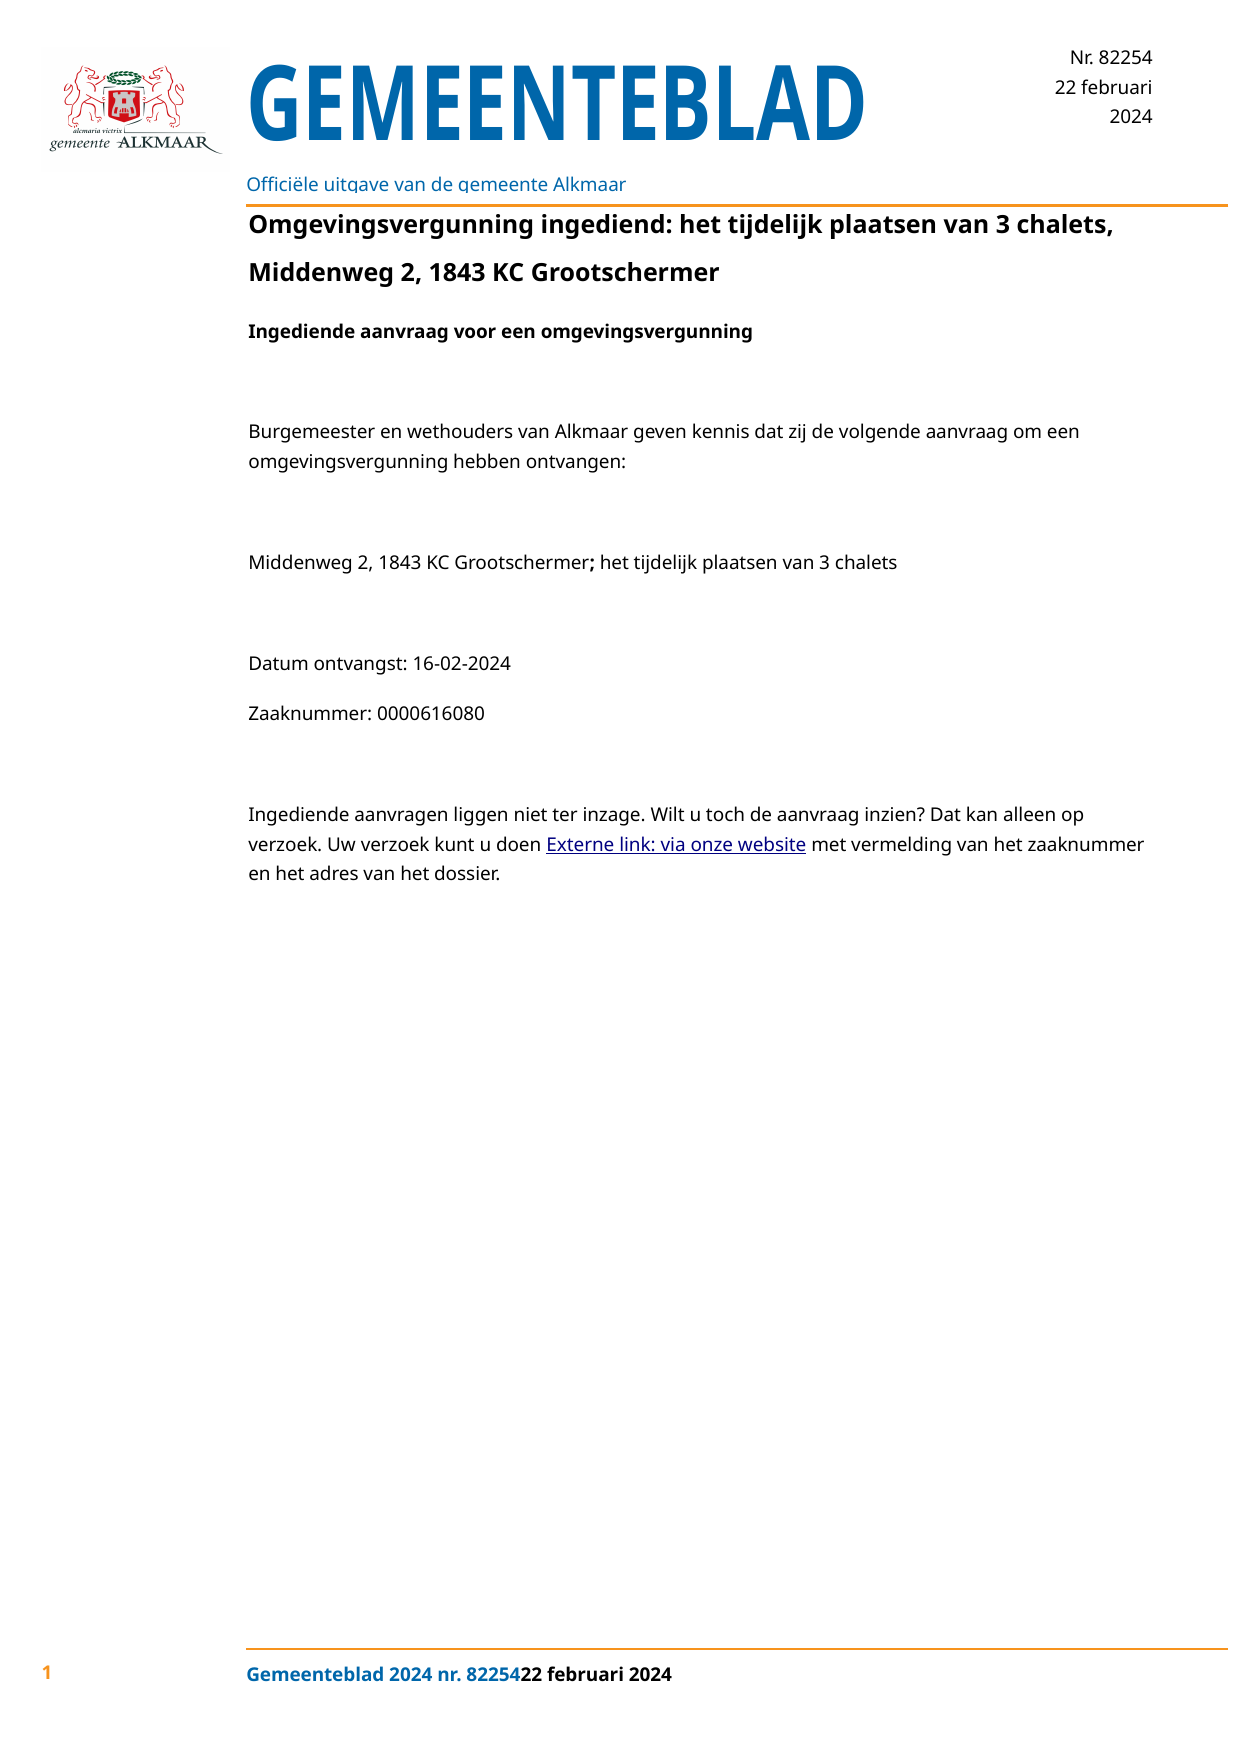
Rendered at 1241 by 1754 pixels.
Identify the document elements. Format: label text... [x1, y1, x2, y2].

text Burgemeester en wethouders van Alkmaar geven kennis dat zij de volgende aanvraag om een omgevingsvergunning hebben ontvangen: [248, 419, 1152, 474]
text Zaaknummer: 0000616080 [248, 700, 1152, 726]
text Datum ontvangst: 16-02-2024 [248, 650, 1152, 676]
text Ingediende aanvragen liggen niet ter inzage. Wilt u toch de aanvraag inzien? Dat kan alleen op verzoek. Uw verzoek kunt u doen Externe link: via onze website met vermelding van het zaaknummer en het adres van het dossier. [248, 801, 1152, 886]
picture [41, 47, 231, 172]
text Ingediende aanvraag voor een omgevingsvergunning [248, 318, 1152, 344]
text Omgevingsvergunning ingediend: het tijdelijk plaatsen van 3 chalets, Middenweg 2, 1843 KC Grootschermer [248, 207, 1152, 288]
text Middenweg 2, 1843 KC Grootschermer; het tijdelijk plaatsen van 3 chalets [248, 549, 1152, 575]
